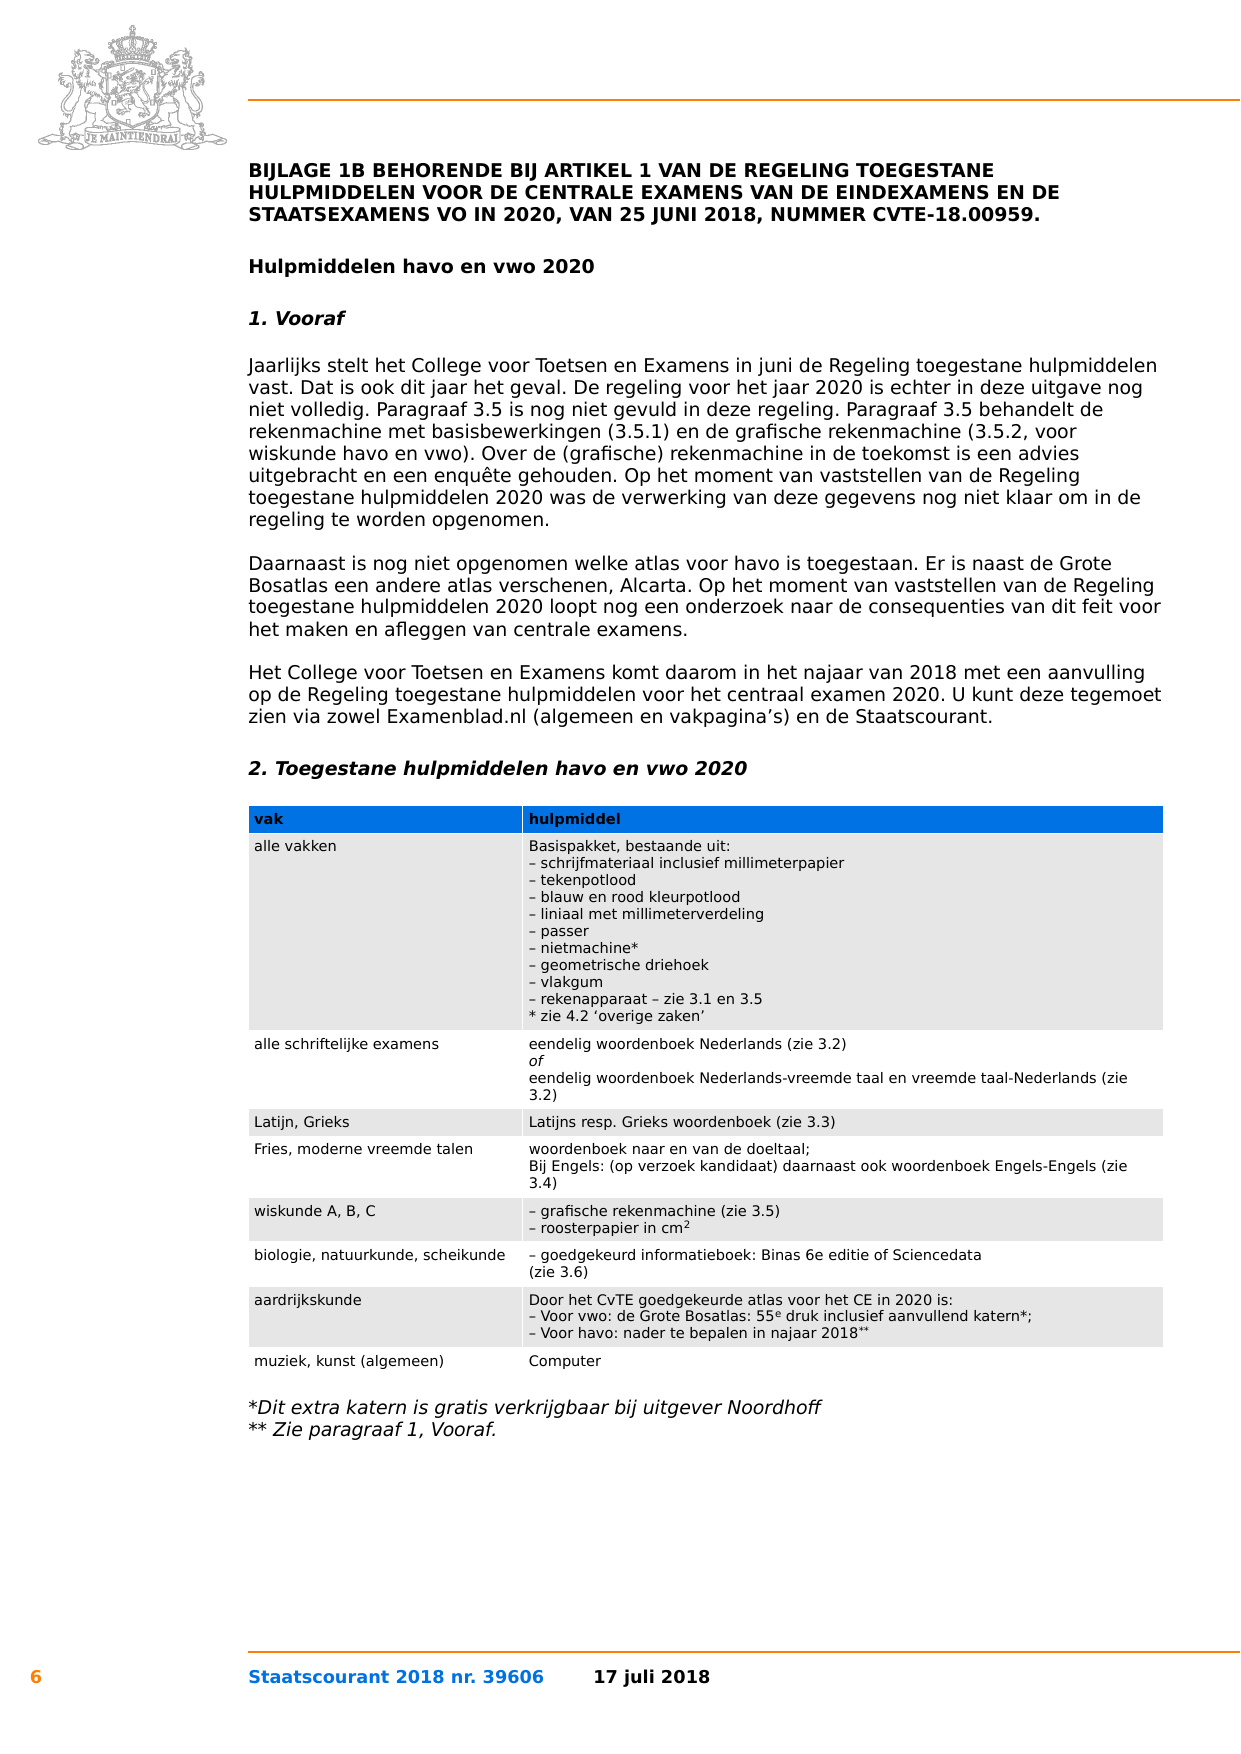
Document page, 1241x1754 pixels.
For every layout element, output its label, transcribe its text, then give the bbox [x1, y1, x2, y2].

text *Dit extra katern is gratis verkrijgbaar bij uitgever Noordhoff [248, 1397, 1163, 1419]
text Het College voor Toetsen en Examens komt daarom in het najaar van 2018 met een aanvulling op de Regeling toegestane hulpmiddelen voor het centraal examen 2020. U kunt deze tegemoet zien via zowel Examenblad.nl (algemeen en vakpagina’s) en de Staatscourant. [248, 662, 1163, 728]
subtitle 1. Vooraf [248, 308, 1163, 330]
table_cell eendelig woordenboek Nederlands (zie 3.2) of eendelig woordenboek Nederlands-vreemde taal en vreemde taal-Nederlands (zie 3.2) [523, 1031, 1163, 1108]
table_cell Computer [523, 1348, 1163, 1374]
table_cell alle vakken [249, 834, 522, 1030]
text Jaarlijks stelt het College voor Toetsen en Examens in juni de Regeling toegestane hulpmiddelen vast. Dat is ook dit jaar het geval. De regeling voor het jaar 2020 is echter in deze uitgave nog niet volledig. Paragraaf 3.5 is nog niet gevuld in deze regeling. Paragraaf 3.5 behandelt de rekenmachine met basisbewerkingen (3.5.1) en de grafische rekenmachine (3.5.2, voor wiskunde havo en vwo). Over de (grafische) rekenmachine in de toekomst is een advies uitgebracht en een enquête gehouden. Op het moment van vaststellen van de Regeling toegestane hulpmiddelen 2020 was de verwerking van deze gegevens nog niet klaar om in de regeling te worden opgenomen. [248, 355, 1163, 531]
table_cell biologie, natuurkunde, scheikunde [249, 1242, 522, 1286]
table_cell Latijn, Grieks [249, 1109, 522, 1136]
table_cell alle schriftelijke examens [249, 1031, 522, 1108]
table_cell Door het CvTE goedgekeurde atlas voor het CE in 2020 is: – Voor vwo: de Grote Bosatlas: 55e druk inclusief aanvullend katern*; – Voor havo: nader te bepalen in najaar 2018** [523, 1287, 1163, 1347]
table_cell woordenboek naar en van de doeltaal; Bij Engels: (op verzoek kandidaat) daarnaast ook woordenboek Engels-Engels (zie 3.4) [523, 1137, 1163, 1197]
subtitle 2. Toegestane hulpmiddelen havo en vwo 2020 [248, 758, 1163, 780]
table_cell Latijns resp. Grieks woordenboek (zie 3.3) [523, 1109, 1163, 1136]
subtitle Hulpmiddelen havo en vwo 2020 [248, 256, 1163, 278]
table_cell – grafische rekenmachine (zie 3.5) – roosterpapier in cm2 [523, 1198, 1163, 1241]
table_cell aardrijkskunde [249, 1287, 522, 1347]
table_cell muziek, kunst (algemeen) [249, 1348, 522, 1374]
text ** Zie paragraaf 1, Vooraf. [248, 1419, 1163, 1441]
table_cell Fries, moderne vreemde talen [249, 1137, 522, 1197]
text Daarnaast is nog niet opgenomen welke atlas voor havo is toegestaan. Er is naast de Grote Bosatlas een andere atlas verschenen, Alcarta. Op het moment van vaststellen van de Regeling toegestane hulpmiddelen 2020 loopt nog een onderzoek naar de consequenties van dit feit voor het maken en afleggen van centrale examens. [248, 552, 1163, 640]
table_cell Basispakket, bestaande uit: – schrijfmateriaal inclusief millimeterpapier – tekenpotlood – blauw en rood kleurpotlood – liniaal met millimeterverdeling – passer – nietmachine* – geometrische driehoek – vlakgum – rekenapparaat – zie 3.1 en 3.5 * zie 4.2 ‘overige zaken’ [523, 834, 1163, 1030]
picture [38, 25, 227, 150]
table_header hulpmiddel [523, 806, 1163, 833]
table_cell wiskunde A, B, C [249, 1198, 522, 1241]
subtitle BIJLAGE 1B BEHORENDE BIJ ARTIKEL 1 VAN DE REGELING TOEGESTANE HULPMIDDELEN VOOR DE CENTRALE EXAMENS VAN DE EINDEXAMENS EN DE STAATSEXAMENS VO IN 2020, VAN 25 JUNI 2018, NUMMER CVTE-18.00959. [248, 160, 1163, 226]
table_cell – goedgekeurd informatieboek: Binas 6e editie of Sciencedata (zie 3.6) [523, 1242, 1163, 1286]
table_header vak [249, 806, 522, 833]
